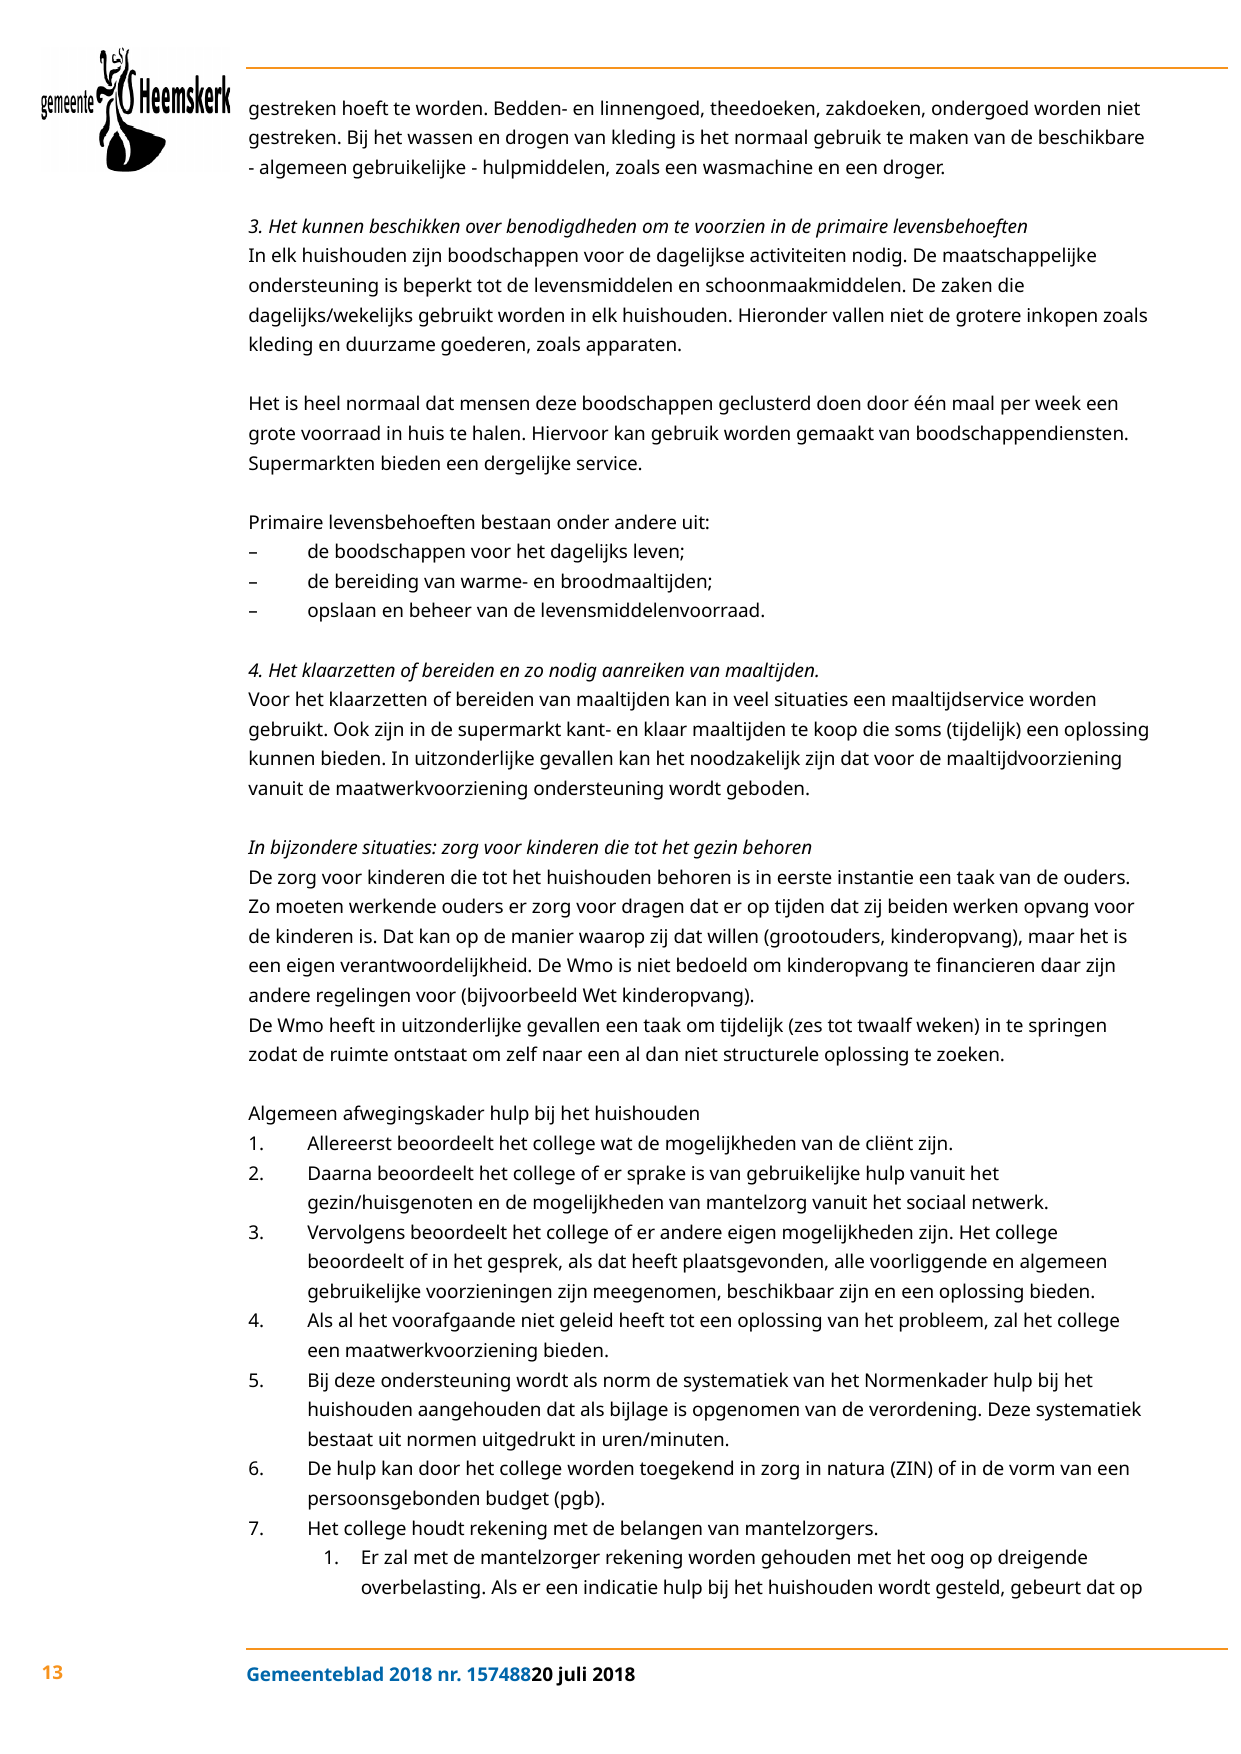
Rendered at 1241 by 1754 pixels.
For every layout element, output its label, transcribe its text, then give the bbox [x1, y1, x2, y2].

text In bijzondere situaties: zorg voor kinderen die tot het gezin behoren [248, 834, 1152, 860]
list Vervolgens beoordeelt het college of er andere eigen mogelijkheden zijn. Het college beoordeelt of in het gesprek, als dat heeft plaatsgevonden, alle voorliggende en algemeen gebruikelijke voorzieningen zijn meegenomen, beschikbaar zijn en een oplossing bieden. [248, 1219, 1152, 1304]
text De zorg voor kinderen die tot het huishouden behoren is in eerste instantie een taak van de ouders. Zo moeten werkende ouders er zorg voor dragen dat er op tijden dat zij beiden werken opvang voor de kinderen is. Dat kan op de manier waarop zij dat willen (grootouders, kinderopvang), maar het is een eigen verantwoordelijkheid. De Wmo is niet bedoeld om kinderopvang te financieren daar zijn andere regelingen voor (bijvoorbeeld Wet kinderopvang). [248, 864, 1152, 1008]
text De Wmo heeft in uitzonderlijke gevallen een taak om tijdelijk (zes tot twaalf weken) in te springen zodat de ruimte ontstaat om zelf naar een al dan niet structurele oplossing te zoeken. [248, 1012, 1152, 1067]
text Voor het klaarzetten of bereiden van maaltijden kan in veel situaties een maaltijdservice worden gebruikt. Ook zijn in de supermarkt kant- en klaar maaltijden te koop die soms (tijdelijk) een oplossing kunnen bieden. In uitzonderlijke gevallen kan het noodzakelijk zijn dat voor de maaltijdvoorziening vanuit de maatwerkvoorziening ondersteuning wordt geboden. [248, 686, 1152, 801]
list Het college houdt rekening met de belangen van mantelzorgers. [248, 1515, 1152, 1541]
list Bij deze ondersteuning wordt als norm de systematiek van het Normenkader hulp bij het huishouden aangehouden dat als bijlage is opgenomen van de verordening. Deze systematiek bestaat uit normen uitgedrukt in uren/minuten. [248, 1367, 1152, 1452]
list Als al het voorafgaande niet geleid heeft tot een oplossing van het probleem, zal het college een maatwerkvoorziening bieden. [248, 1308, 1152, 1363]
list de boodschappen voor het dagelijks leven; [248, 538, 1152, 564]
list Er zal met de mantelzorger rekening worden gehouden met het oog op dreigende overbelasting. Als er een indicatie hulp bij het huishouden wordt gesteld, gebeurt dat op [323, 1544, 1152, 1600]
list opslaan en beheer van de levensmiddelenvoorraad. [248, 598, 1152, 623]
picture [41, 47, 231, 172]
text In elk huishouden zijn boodschappen voor de dagelijkse activiteiten nodig. De maatschappelijke ondersteuning is beperkt tot de levensmiddelen en schoonmaakmiddelen. De zaken die dagelijks/wekelijks gebruikt worden in elk huishouden. Hieronder vallen niet de grotere inkopen zoals kleding en duurzame goederen, zoals apparaten. [248, 243, 1152, 357]
text Primaire levensbehoeften bestaan onder andere uit: [248, 509, 1152, 535]
list Daarna beoordeelt het college of er sprake is van gebruikelijke hulp vanuit het gezin/huisgenoten en de mogelijkheden van mantelzorg vanuit het sociaal netwerk. [248, 1160, 1152, 1215]
list Allereerst beoordeelt het college wat de mogelijkheden van de cliënt zijn. [248, 1130, 1152, 1156]
text Het is heel normaal dat mensen deze boodschappen geclusterd doen door één maal per week een grote voorraad in huis te halen. Hiervoor kan gebruik worden gemaakt van boodschappendiensten. Supermarkten bieden een dergelijke service. [248, 391, 1152, 476]
text 4. Het klaarzetten of bereiden en zo nodig aanreiken van maaltijden. [248, 657, 1152, 683]
list de bereiding van warme- en broodmaaltijden; [248, 568, 1152, 594]
text 3. Het kunnen beschikken over benodigdheden om te voorzien in de primaire levensbehoeften [248, 213, 1152, 239]
text Algemeen afwegingskader hulp bij het huishouden [248, 1101, 1152, 1126]
list De hulp kan door het college worden toegekend in zorg in natura (ZIN) of in de vorm van een persoonsgebonden budget (pgb). [248, 1456, 1152, 1511]
text gestreken hoeft te worden. Bedden- en linnengoed, theedoeken, zakdoeken, ondergoed worden niet gestreken. Bij het wassen en drogen van kleding is het normaal gebruik te maken van de beschikbare - algemeen gebruikelijke - hulpmiddelen, zoals een wasmachine en een droger. [248, 95, 1152, 180]
